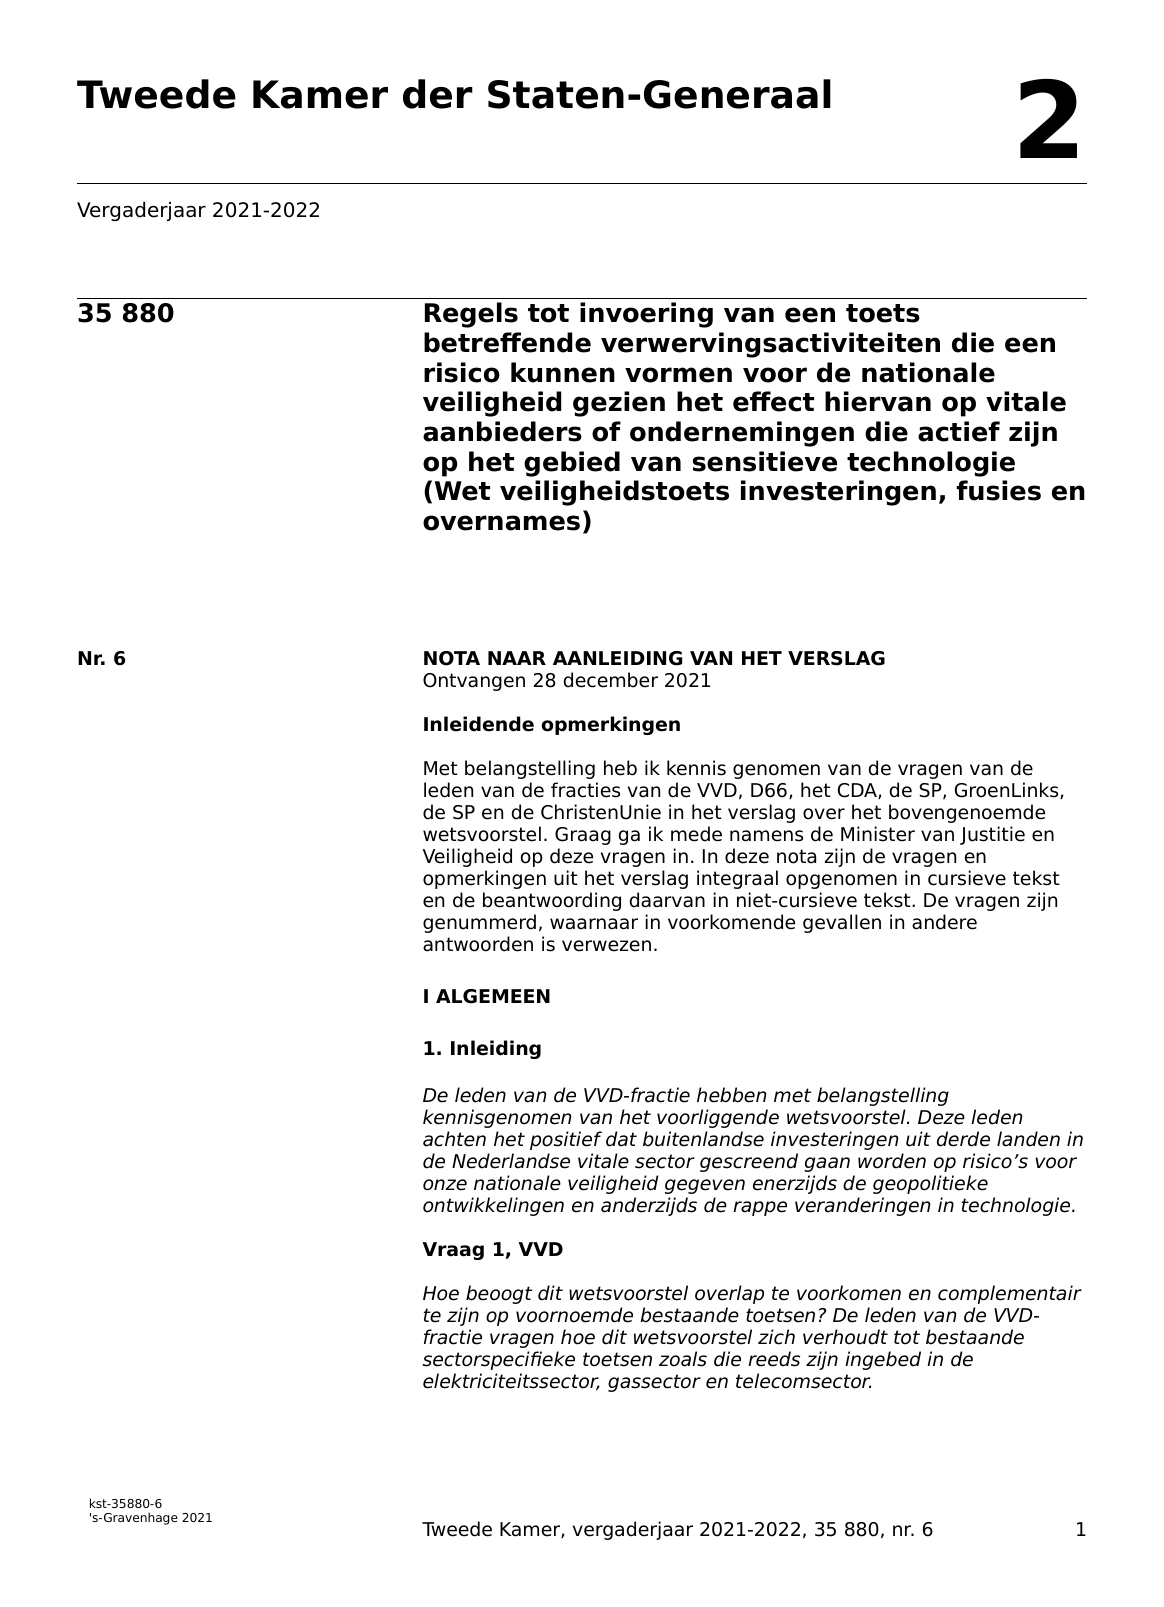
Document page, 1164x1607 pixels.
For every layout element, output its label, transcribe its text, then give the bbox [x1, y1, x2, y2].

text kst-35880-6 [88, 1497, 323, 1511]
subtitle Nr. 6 NOTA NAAR AANLEIDING VAN HET VERSLAG [77, 647, 1087, 669]
subtitle 1. Inleiding [422, 1038, 1087, 1059]
subtitle I ALGEMEEN [422, 986, 1087, 1008]
subtitle Inleidende opmerkingen [422, 714, 1087, 736]
text Hoe beoogt dit wetsvoorstel overlap te voorkomen en complementair te zijn op voornoemde bestaande toetsen? De leden van de VVD-fractie vragen hoe dit wetsvoorstel zich verhoudt tot bestaande sectorspecifieke toetsen zoals die reeds zijn ingebed in de elektriciteitssector, gassector en telecomsector. [422, 1283, 1087, 1393]
subtitle 35 880 Regels tot invoering van een toets betreffende verwervingsactiviteiten die een risico kunnen vormen voor de nationale veiligheid gezien het effect hiervan op vitale aanbieders of ondernemingen die actief zijn op het gebied van sensitieve technologie (Wet veiligheidstoets investeringen, fusies en overnames) [77, 299, 1087, 536]
table_header Tweede Kamer der Staten-Generaal [77, 59, 886, 183]
text De leden van de VVD-fractie hebben met belangstelling kennisgenomen van het voorliggende wetsvoorstel. Deze leden achten het positief dat buitenlandse investeringen uit derde landen in de Nederlandse vitale sector gescreend gaan worden op risico’s voor onze nationale veiligheid gegeven enerzijds de geopolitieke ontwikkelingen en anderzijds de rappe veranderingen in technologie. [422, 1084, 1087, 1216]
table_cell Vergaderjaar 2021-2022 [77, 184, 1087, 298]
table_header 2 [886, 59, 1087, 183]
subtitle Vraag 1, VVD [422, 1239, 1087, 1261]
text 's-Gravenhage 2021 [88, 1511, 323, 1525]
text Ontvangen 28 december 2021 [422, 669, 1087, 691]
text Met belangstelling heb ik kennis genomen van de vragen van de leden van de fracties van de VVD, D66, het CDA, de SP, GroenLinks, de SP en de ChristenUnie in het verslag over het bovengenoemde wetsvoorstel. Graag ga ik mede namens de Minister van Justitie en Veiligheid op deze vragen in. In deze nota zijn de vragen en opmerkingen uit het verslag integraal opgenomen in cursieve tekst en de beantwoording daarvan in niet-cursieve tekst. De vragen zijn genummerd, waarnaar in voorkomende gevallen in andere antwoorden is verwezen. [422, 758, 1087, 956]
